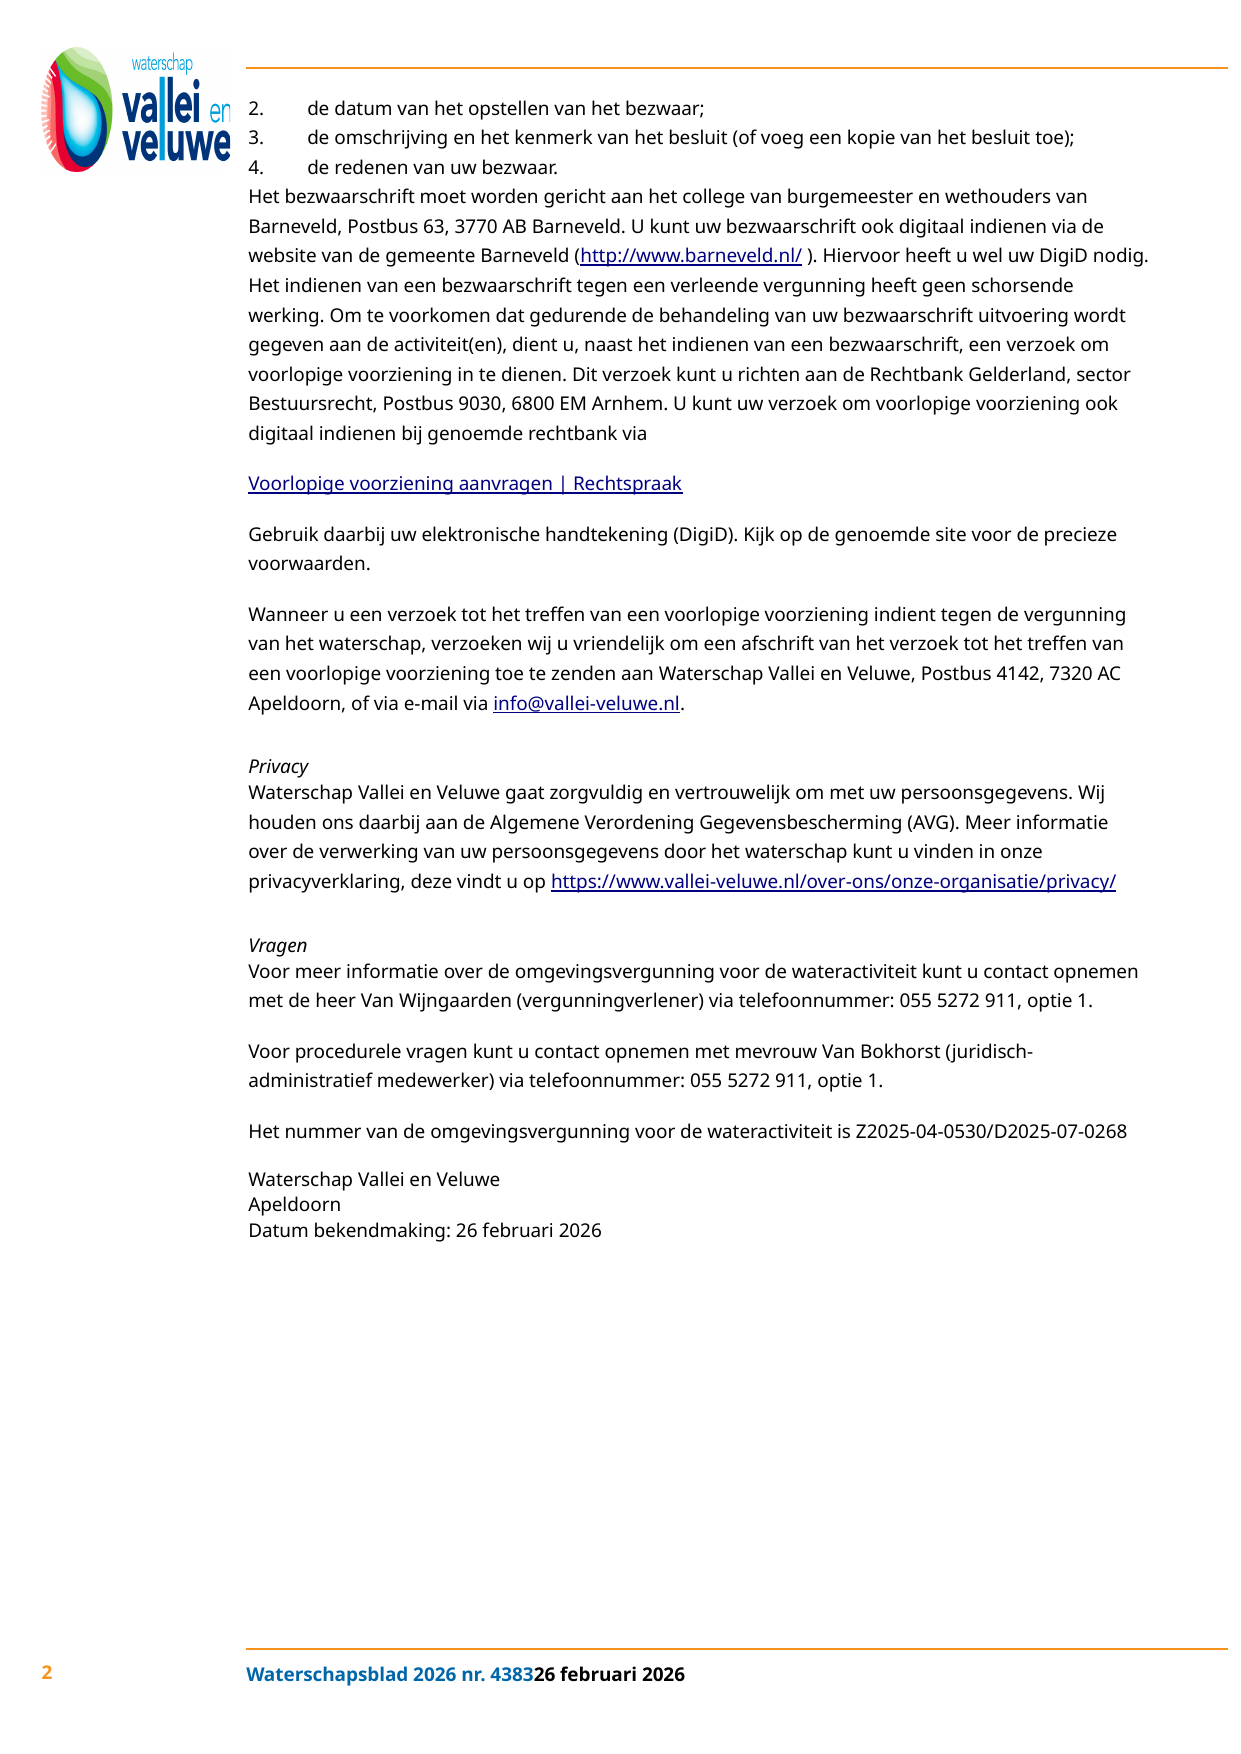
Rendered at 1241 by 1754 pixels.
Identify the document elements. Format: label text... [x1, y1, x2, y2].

text Het nummer van de omgevingsvergunning voor de wateractiviteit is Z2025-04-0530/D2025-07-0268 [248, 1118, 1152, 1144]
text Datum bekendmaking: 26 februari 2026 [248, 1217, 1152, 1243]
text Apeldoorn [248, 1191, 1152, 1217]
text Waterschap Vallei en Veluwe gaat zorgvuldig en vertrouwelijk om met uw persoonsgegevens. Wij houden ons daarbij aan de Algemene Verordening Gegevensbescherming (AVG). Meer informatie over de verwerking van uw persoonsgegevens door het waterschap kunt u vinden in onze privacyverklaring, deze vindt u op https://www.vallei-veluwe.nl/over-ons/onze-organisatie/privacy/ [248, 779, 1152, 894]
text Voor meer informatie over de omgevingsvergunning voor de wateractiviteit kunt u contact opnemen met de heer Van Wijngaarden (vergunningverlener) via telefoonnummer: 055 5272 911, optie 1. [248, 958, 1152, 1013]
list de datum van het opstellen van het bezwaar; [248, 95, 1152, 121]
list de omschrijving en het kenmerk van het besluit (of voeg een kopie van het besluit toe); [248, 124, 1152, 150]
text Voor procedurele vragen kunt u contact opnemen met mevrouw Van Bokhorst (juridisch-administratief medewerker) via telefoonnummer: 055 5272 911, optie 1. [248, 1038, 1152, 1093]
text Wanneer u een verzoek tot het treffen van een voorlopige voorziening indient tegen de vergunning van het waterschap, verzoeken wij u vriendelijk om een afschrift van het verzoek tot het treffen van een voorlopige voorziening toe te zenden aan Waterschap Vallei en Veluwe, Postbus 4142, 7320 AC Apeldoorn, of via e-mail via info@vallei-veluwe.nl. [248, 601, 1152, 716]
text Privacy [248, 754, 1152, 779]
list de redenen van uw bezwaar. [248, 154, 1152, 180]
text Voorlopige voorziening aanvragen | Rechtspraak [248, 471, 1152, 496]
text Vragen [248, 932, 1152, 958]
text Gebruik daarbij uw elektronische handtekening (DigiD). Kijk op de genoemde site voor de precieze voorwaarden. [248, 521, 1152, 576]
text Waterschap Vallei en Veluwe [248, 1166, 1152, 1191]
picture [41, 47, 231, 172]
text Het bezwaarschrift moet worden gericht aan het college van burgemeester en wethouders van Barneveld, Postbus 63, 3770 AB Barneveld. U kunt uw bezwaarschrift ook digitaal indienen via de website van de gemeente Barneveld (http://www.barneveld.nl/ ). Hiervoor heeft u wel uw DigiD nodig. Het indienen van een bezwaarschrift tegen een verleende vergunning heeft geen schorsende werking. Om te voorkomen dat gedurende de behandeling van uw bezwaarschrift uitvoering wordt gegeven aan de activiteit(en), dient u, naast het indienen van een bezwaarschrift, een verzoek om voorlopige voorziening in te dienen. Dit verzoek kunt u richten aan de Rechtbank Gelderland, sector Bestuursrecht, Postbus 9030, 6800 EM Arnhem. U kunt uw verzoek om voorlopige voorziening ook digitaal indienen bij genoemde rechtbank via [248, 183, 1152, 446]
